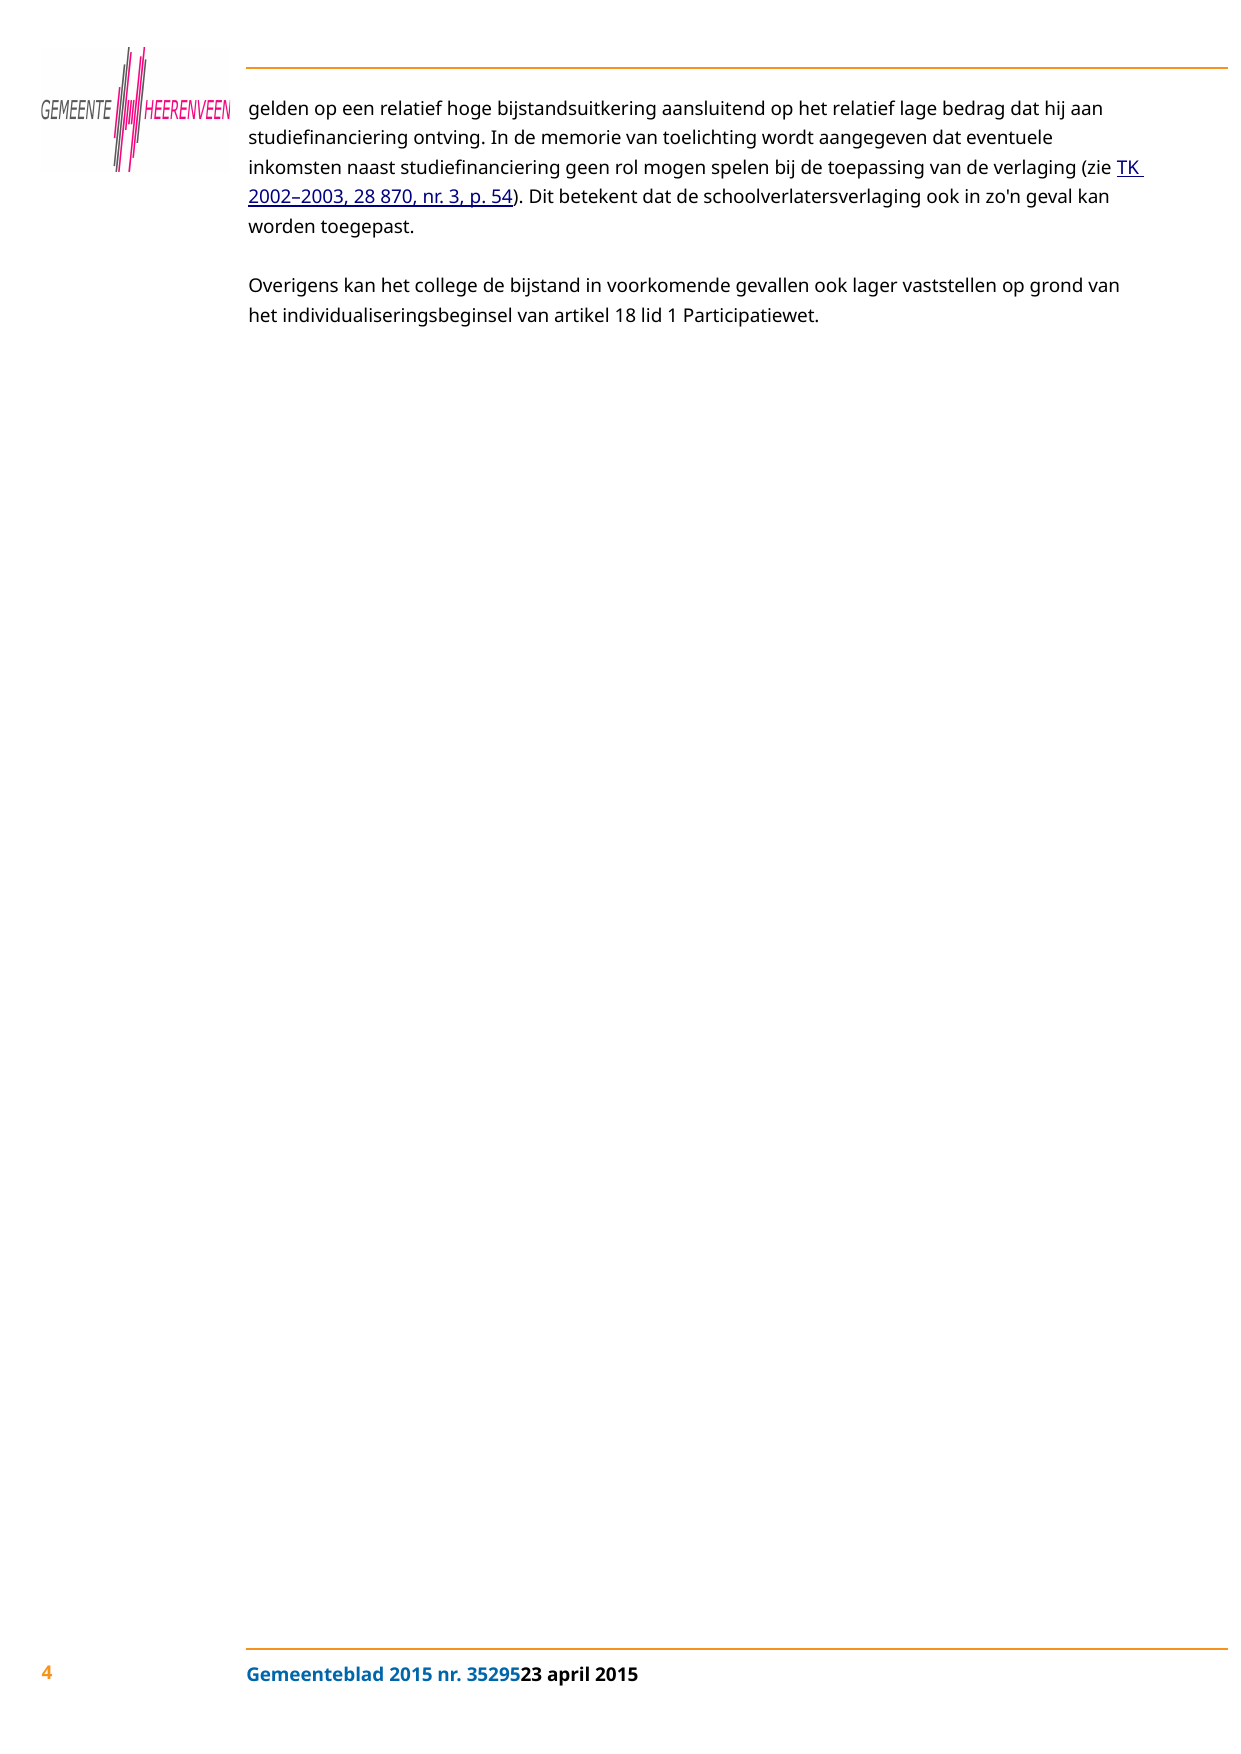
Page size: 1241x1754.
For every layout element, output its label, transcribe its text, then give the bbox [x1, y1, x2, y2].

text gelden op een relatief hoge bijstandsuitkering aansluitend op het relatief lage bedrag dat hij aan studiefinanciering ontving. In de memorie van toelichting wordt aangegeven dat eventuele inkomsten naast studiefinanciering geen rol mogen spelen bij de toepassing van de verlaging (zie TK 2002–2003, 28 870, nr. 3, p. 54). Dit betekent dat de schoolverlatersverlaging ook in zo'n geval kan worden toegepast. [248, 95, 1152, 239]
picture [41, 47, 231, 172]
text Overigens kan het college de bijstand in voorkomende gevallen ook lager vaststellen op grond van het individualiseringsbeginsel van artikel 18 lid 1 Participatiewet. [248, 272, 1152, 328]
